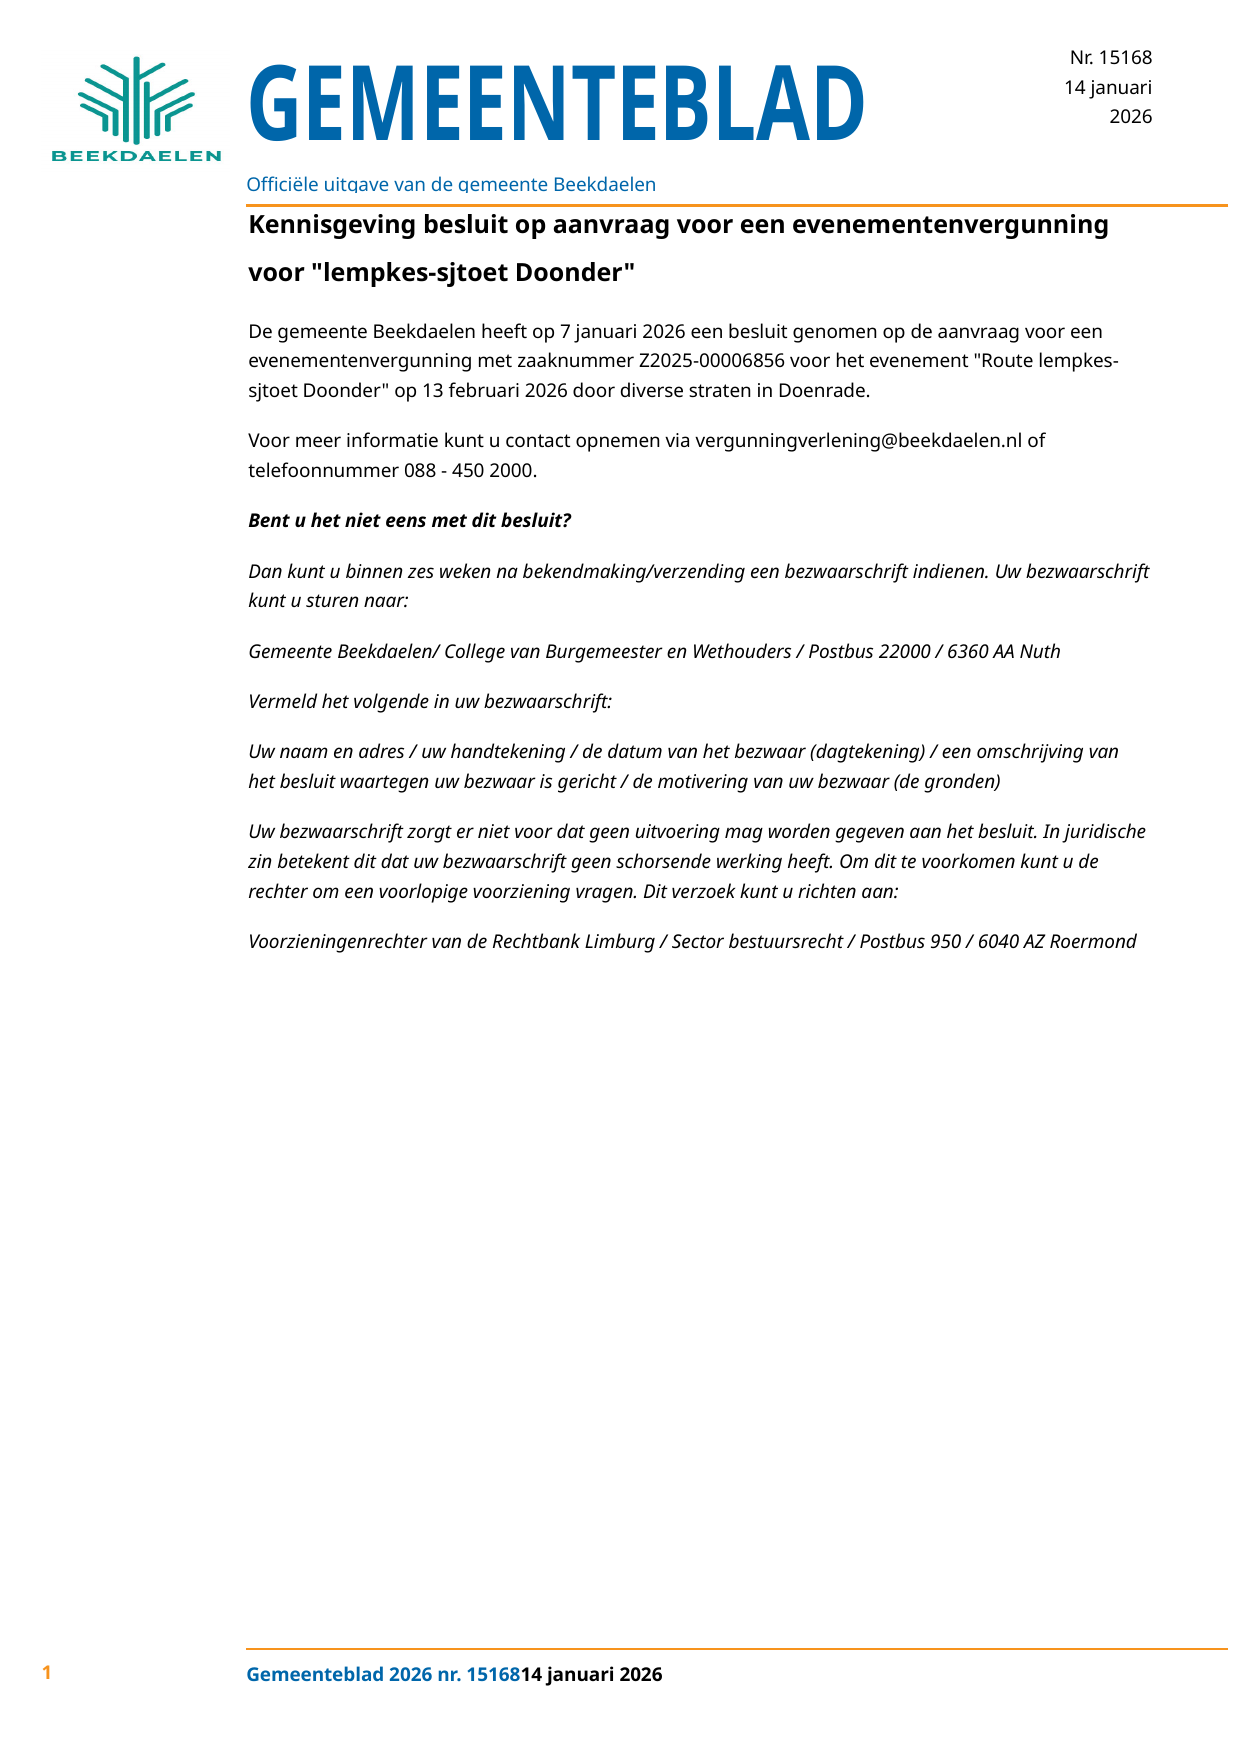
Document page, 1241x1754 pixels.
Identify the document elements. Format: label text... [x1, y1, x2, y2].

text Gemeente Beekdaelen/ College van Burgemeester en Wethouders / Postbus 22000 / 6360 AA Nuth [248, 638, 1152, 664]
text Voorzieningenrechter van de Rechtbank Limburg / Sector bestuursrecht / Postbus 950 / 6040 AZ Roermond [248, 928, 1152, 954]
picture [41, 47, 231, 172]
text Kennisgeving besluit op aanvraag voor een evenementenvergunning voor "lempkes-sjtoet Doonder" [248, 207, 1152, 288]
text Uw bezwaarschrift zorgt er niet voor dat geen uitvoering mag worden gegeven aan het besluit. In juridische zin betekent dit dat uw bezwaarschrift geen schorsende werking heeft. Om dit te voorkomen kunt u de rechter om een voorlopige voorziening vragen. Dit verzoek kunt u richten aan: [248, 819, 1152, 904]
text De gemeente Beekdaelen heeft op 7 januari 2026 een besluit genomen op de aanvraag voor een evenementenvergunning met zaaknummer Z2025-00006856 voor het evenement "Route lempkes-sjtoet Doonder" op 13 februari 2026 door diverse straten in Doenrade. [248, 318, 1152, 403]
text Dan kunt u binnen zes weken na bekendmaking/verzending een bezwaarschrift indienen. Uw bezwaarschrift kunt u sturen naar: [248, 558, 1152, 613]
text Vermeld het volgende in uw bezwaarschrift: [248, 688, 1152, 714]
text Uw naam en adres / uw handtekening / de datum van het bezwaar (dagtekening) / een omschrijving van het besluit waartegen uw bezwaar is gericht / de motivering van uw bezwaar (de gronden) [248, 739, 1152, 794]
text Bent u het niet eens met dit besluit? [248, 507, 1152, 533]
text Voor meer informatie kunt u contact opnemen via vergunningverlening@beekdaelen.nl of telefoonnummer 088 - 450 2000. [248, 427, 1152, 483]
